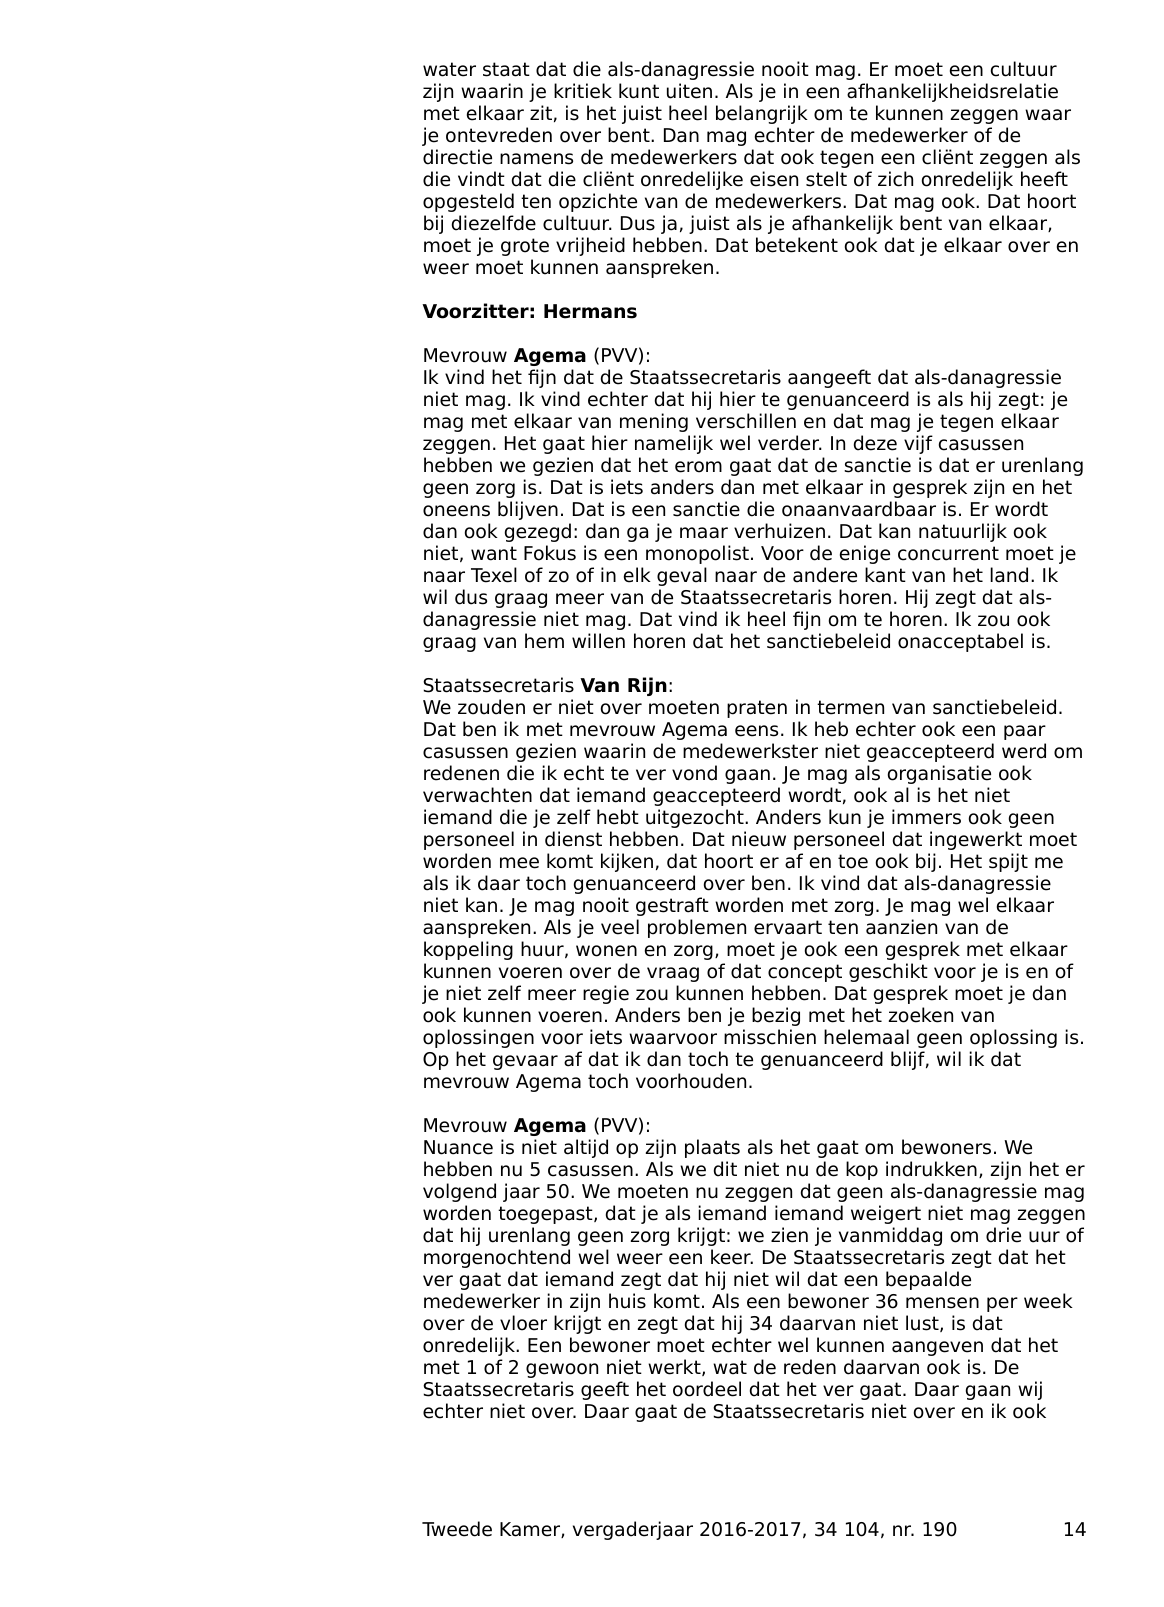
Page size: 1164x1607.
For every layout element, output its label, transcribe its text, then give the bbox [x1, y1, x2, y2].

text We zouden er niet over moeten praten in termen van sanctiebeleid. Dat ben ik met mevrouw Agema eens. Ik heb echter ook een paar casussen gezien waarin de medewerkster niet geaccepteerd werd om redenen die ik echt te ver vond gaan. Je mag als organisatie ook verwachten dat iemand geaccepteerd wordt, ook al is het niet iemand die je zelf hebt uitgezocht. Anders kun je immers ook geen personeel in dienst hebben. Dat nieuw personeel dat ingewerkt moet worden mee komt kijken, dat hoort er af en toe ook bij. Het spijt me als ik daar toch genuanceerd over ben. Ik vind dat als-danagressie niet kan. Je mag nooit gestraft worden met zorg. Je mag wel elkaar aanspreken. Als je veel problemen ervaart ten aanzien van de koppeling huur, wonen en zorg, moet je ook een gesprek met elkaar kunnen voeren over de vraag of dat concept geschikt voor je is en of je niet zelf meer regie zou kunnen hebben. Dat gesprek moet je dan ook kunnen voeren. Anders ben je bezig met het zoeken van oplossingen voor iets waarvoor misschien helemaal geen oplossing is. Op het gevaar af dat ik dan toch te genuanceerd blijf, wil ik dat mevrouw Agema toch voorhouden. [422, 697, 1087, 1093]
text Nuance is niet altijd op zijn plaats als het gaat om bewoners. We hebben nu 5 casussen. Als we dit niet nu de kop indrukken, zijn het er volgend jaar 50. We moeten nu zeggen dat geen als-danagressie mag worden toegepast, dat je als iemand iemand weigert niet mag zeggen dat hij urenlang geen zorg krijgt: we zien je vanmiddag om drie uur of morgenochtend wel weer een keer. De Staatssecretaris zegt dat het ver gaat dat iemand zegt dat hij niet wil dat een bepaalde medewerker in zijn huis komt. Als een bewoner 36 mensen per week over de vloer krijgt en zegt dat hij 34 daarvan niet lust, is dat onredelijk. Een bewoner moet echter wel kunnen aangeven dat het met 1 of 2 gewoon niet werkt, wat de reden daarvan ook is. De Staatssecretaris geeft het oordeel dat het ver gaat. Daar gaan wij echter niet over. Daar gaat de Staatssecretaris niet over en ik ook [422, 1137, 1087, 1423]
text Mevrouw Agema (PVV): [422, 1115, 1087, 1137]
text water staat dat die als-danagressie nooit mag. Er moet een cultuur zijn waarin je kritiek kunt uiten. Als je in een afhankelijkheidsrelatie met elkaar zit, is het juist heel belangrijk om te kunnen zeggen waar je ontevreden over bent. Dan mag echter de medewerker of de directie namens de medewerkers dat ook tegen een cliënt zeggen als die vindt dat die cliënt onredelijke eisen stelt of zich onredelijk heeft opgesteld ten opzichte van de medewerkers. Dat mag ook. Dat hoort bij diezelfde cultuur. Dus ja, juist als je afhankelijk bent van elkaar, moet je grote vrijheid hebben. Dat betekent ook dat je elkaar over en weer moet kunnen aanspreken. [422, 59, 1087, 279]
text Staatssecretaris Van Rijn: [422, 675, 1087, 697]
text Ik vind het fijn dat de Staatssecretaris aangeeft dat als-danagressie niet mag. Ik vind echter dat hij hier te genuanceerd is als hij zegt: je mag met elkaar van mening verschillen en dat mag je tegen elkaar zeggen. Het gaat hier namelijk wel verder. In deze vijf casussen hebben we gezien dat het erom gaat dat de sanctie is dat er urenlang geen zorg is. Dat is iets anders dan met elkaar in gesprek zijn en het oneens blijven. Dat is een sanctie die onaanvaardbaar is. Er wordt dan ook gezegd: dan ga je maar verhuizen. Dat kan natuurlijk ook niet, want Fokus is een monopolist. Voor de enige concurrent moet je naar Texel of zo of in elk geval naar de andere kant van het land. Ik wil dus graag meer van de Staatssecretaris horen. Hij zegt dat als-danagressie niet mag. Dat vind ik heel fijn om te horen. Ik zou ook graag van hem willen horen dat het sanctiebeleid onacceptabel is. [422, 367, 1087, 653]
text Mevrouw Agema (PVV): [422, 345, 1087, 367]
subtitle Voorzitter: Hermans [422, 301, 1087, 323]
